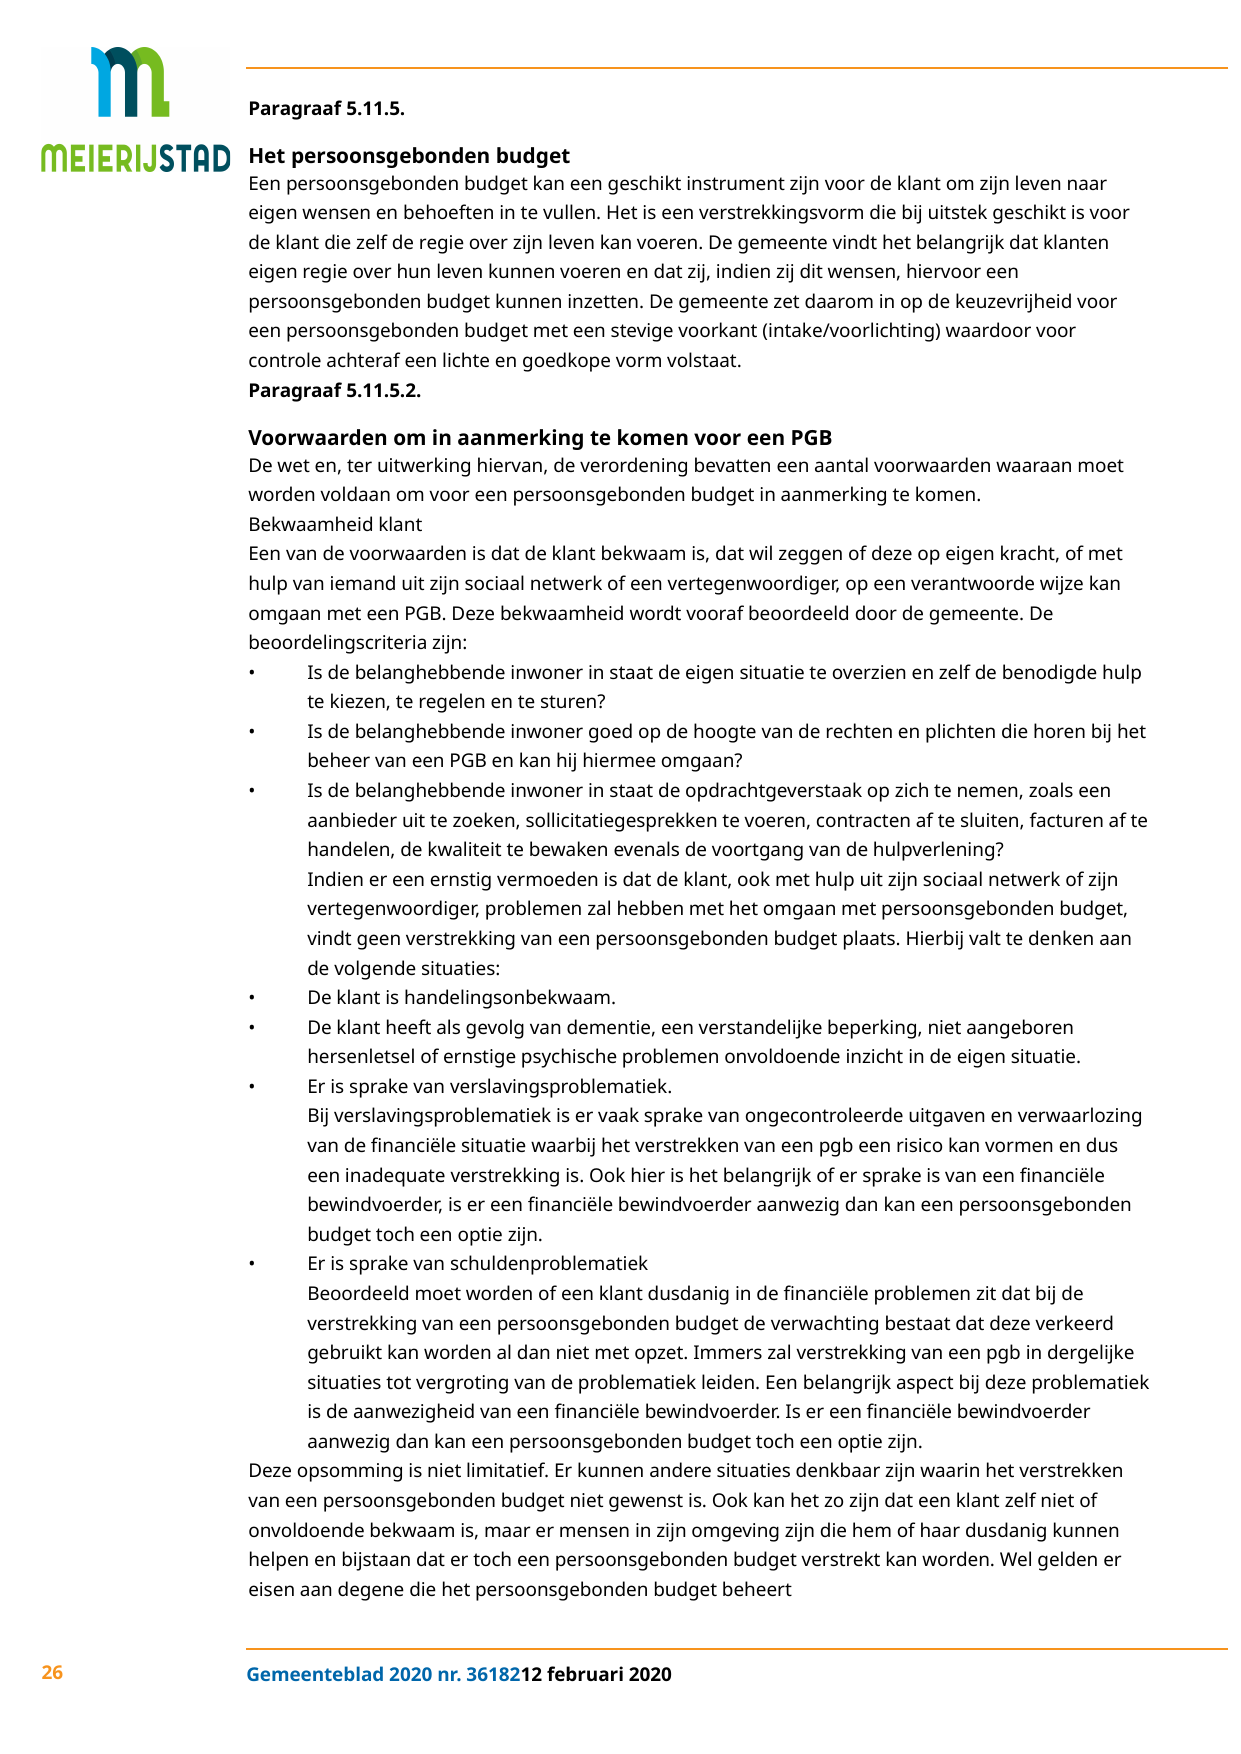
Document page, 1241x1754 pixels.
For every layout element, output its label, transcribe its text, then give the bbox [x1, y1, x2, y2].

picture [41, 47, 231, 172]
list Bij verslavingsproblematiek is er vaak sprake van ongecontroleerde uitgaven en verwaarlozing van de financiële situatie waarbij het verstrekken van een pgb een risico kan vormen en dus een inadequate verstrekking is. Ook hier is het belangrijk of er sprake is van een financiële bewindvoerder, is er een financiële bewindvoerder aanwezig dan kan een persoonsgebonden budget toch een optie zijn. [248, 1103, 1152, 1247]
text Deze opsomming is niet limitatief. Er kunnen andere situaties denkbaar zijn waarin het verstrekken van een persoonsgebonden budget niet gewenst is. Ook kan het zo zijn dat een klant zelf niet of onvoldoende bekwaam is, maar er mensen in zijn omgeving zijn die hem of haar dusdanig kunnen helpen en bijstaan dat er toch een persoonsgebonden budget verstrekt kan worden. Wel gelden er eisen aan degene die het persoonsgebonden budget beheert [248, 1458, 1152, 1602]
text Het persoonsgebonden budget [248, 141, 1152, 170]
list Er is sprake van schuldenproblematiek [248, 1251, 1152, 1276]
list Er is sprake van verslavingsproblematiek. [248, 1073, 1152, 1099]
text Een persoonsgebonden budget kan een geschikt instrument zijn voor de klant om zijn leven naar eigen wensen en behoeften in te vullen. Het is een verstrekkingsvorm die bij uitstek geschikt is voor de klant die zelf de regie over zijn leven kan voeren. De gemeente vindt het belangrijk dat klanten eigen regie over hun leven kunnen voeren en dat zij, indien zij dit wensen, hiervoor een persoonsgebonden budget kunnen inzetten. De gemeente zet daarom in op de keuzevrijheid voor een persoonsgebonden budget met een stevige voorkant (intake/voorlichting) waardoor voor controle achteraf een lichte en goedkope vorm volstaat. [248, 170, 1152, 373]
list Is de belanghebbende inwoner in staat de eigen situatie te overzien en zelf de benodigde hulp te kiezen, te regelen en te sturen? [248, 659, 1152, 714]
text Voorwaarden om in aanmerking te komen voor een PGB [248, 423, 1152, 452]
list Is de belanghebbende inwoner goed op de hoogte van de rechten en plichten die horen bij het beheer van een PGB en kan hij hiermee omgaan? [248, 718, 1152, 773]
text Paragraaf 5.11.5.2. [248, 377, 1152, 403]
text Paragraaf 5.11.5. [248, 95, 1152, 121]
list De klant heeft als gevolg van dementie, een verstandelijke beperking, niet aangeboren hersenletsel of ernstige psychische problemen onvoldoende inzicht in de eigen situatie. [248, 1014, 1152, 1069]
list Indien er een ernstig vermoeden is dat de klant, ook met hulp uit zijn sociaal netwerk of zijn vertegenwoordiger, problemen zal hebben met het omgaan met persoonsgebonden budget, vindt geen verstrekking van een persoonsgebonden budget plaats. Hierbij valt te denken aan de volgende situaties: [248, 866, 1152, 981]
text Een van de voorwaarden is dat de klant bekwaam is, dat wil zeggen of deze op eigen kracht, of met hulp van iemand uit zijn sociaal netwerk of een vertegenwoordiger, op een verantwoorde wijze kan omgaan met een PGB. Deze bekwaamheid wordt vooraf beoordeeld door de gemeente. De beoordelingscriteria zijn: [248, 541, 1152, 655]
text Bekwaamheid klant [248, 511, 1152, 537]
text De wet en, ter uitwerking hiervan, de verordening bevatten een aantal voorwaarden waaraan moet worden voldaan om voor een persoonsgebonden budget in aanmerking te komen. [248, 452, 1152, 507]
list Beoordeeld moet worden of een klant dusdanig in de financiële problemen zit dat bij de verstrekking van een persoonsgebonden budget de verwachting bestaat dat deze verkeerd gebruikt kan worden al dan niet met opzet. Immers zal verstrekking van een pgb in dergelijke situaties tot vergroting van de problematiek leiden. Een belangrijk aspect bij deze problematiek is de aanwezigheid van een financiële bewindvoerder. Is er een financiële bewindvoerder aanwezig dan kan een persoonsgebonden budget toch een optie zijn. [248, 1280, 1152, 1454]
list Is de belanghebbende inwoner in staat de opdrachtgeverstaak op zich te nemen, zoals een aanbieder uit te zoeken, sollicitatiegesprekken te voeren, contracten af te sluiten, facturen af te handelen, de kwaliteit te bewaken evenals de voortgang van de hulpverlening? [248, 777, 1152, 862]
list De klant is handelingsonbekwaam. [248, 984, 1152, 1010]
